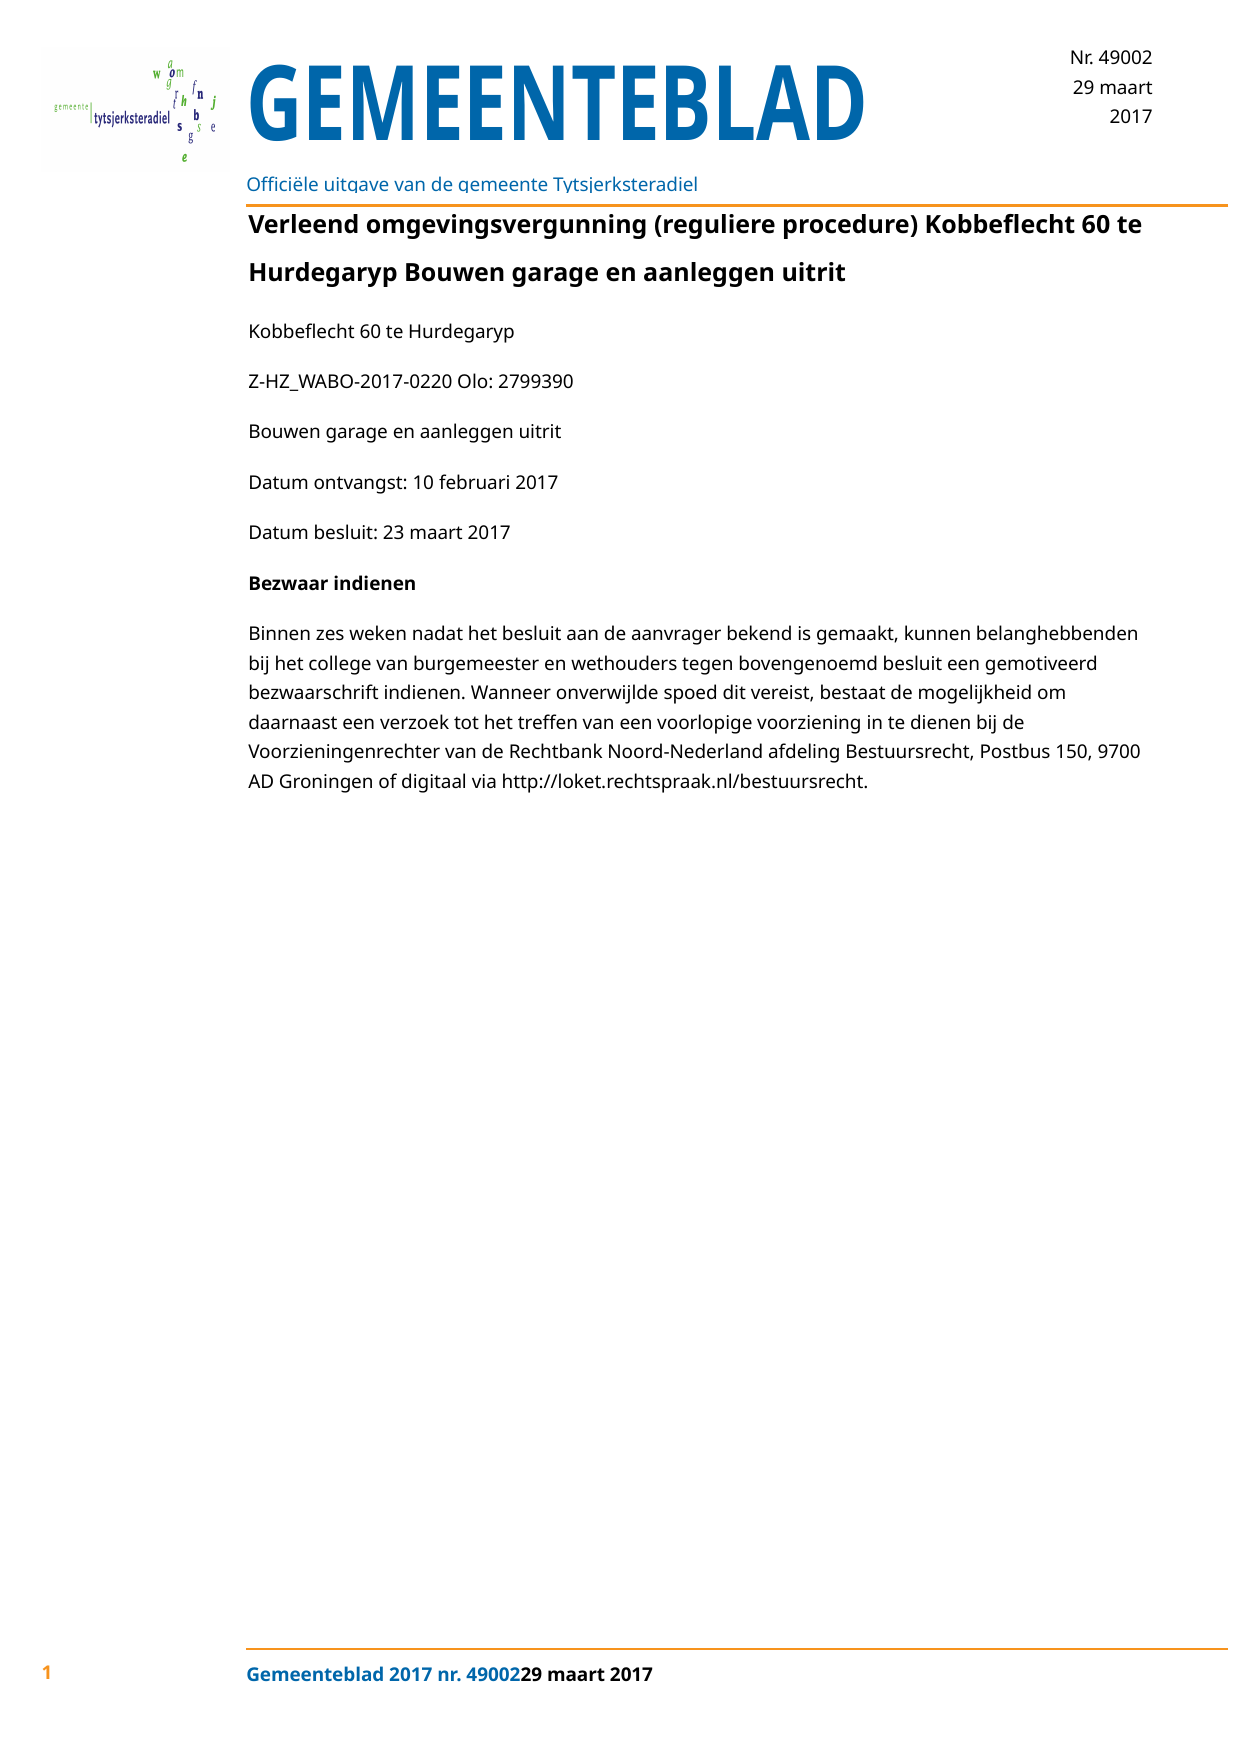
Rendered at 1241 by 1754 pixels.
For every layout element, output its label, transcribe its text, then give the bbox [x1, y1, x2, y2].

text Bouwen garage en aanleggen uitrit [248, 419, 1152, 444]
text Datum ontvangst: 10 februari 2017 [248, 469, 1152, 495]
text Z-HZ_WABO-2017-0220 Olo: 2799390 [248, 368, 1152, 394]
picture [41, 47, 231, 172]
text Verleend omgevingsvergunning (reguliere procedure) Kobbeflecht 60 te Hurdegaryp Bouwen garage en aanleggen uitrit [248, 207, 1152, 288]
text Kobbeflecht 60 te Hurdegaryp [248, 318, 1152, 344]
text Bezwaar indienen [248, 570, 1152, 596]
text Datum besluit: 23 maart 2017 [248, 519, 1152, 545]
text Binnen zes weken nadat het besluit aan de aanvrager bekend is gemaakt, kunnen belanghebbenden bij het college van burgemeester en wethouders tegen bovengenoemd besluit een gemotiveerd bezwaarschrift indienen. Wanneer onverwijlde spoed dit vereist, bestaat de mogelijkheid om daarnaast een verzoek tot het treffen van een voorlopige voorziening in te dienen bij de Voorzieningenrechter van de Rechtbank Noord-Nederland afdeling Bestuursrecht, Postbus 150, 9700 AD Groningen of digitaal via http://loket.rechtspraak.nl/bestuursrecht. [248, 620, 1152, 794]
